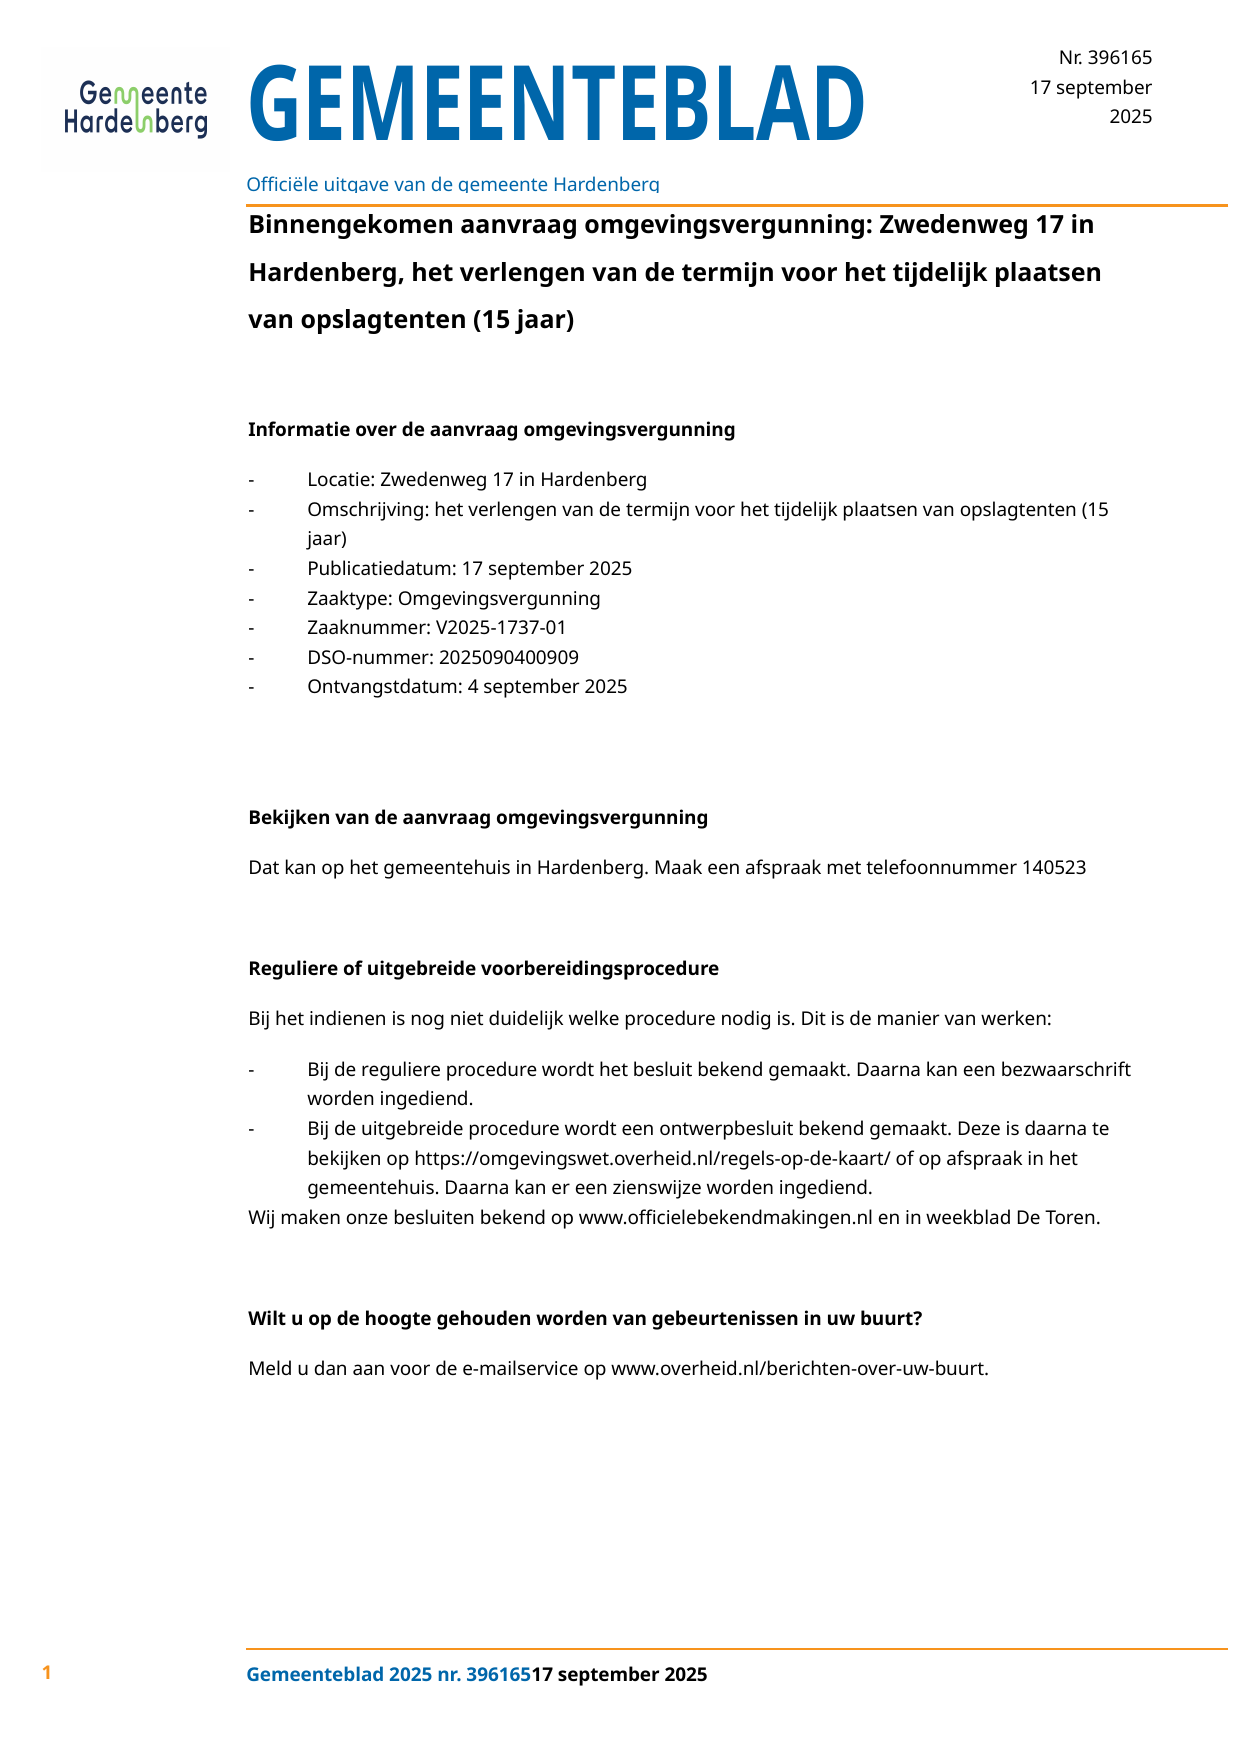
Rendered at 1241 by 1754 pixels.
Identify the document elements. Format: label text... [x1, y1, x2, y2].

text Bij het indienen is nog niet duidelijk welke procedure nodig is. Dit is de manier van werken: [248, 1006, 1152, 1031]
text Dat kan op het gemeentehuis in Hardenberg. Maak een afspraak met telefoonnummer 140523 [248, 854, 1152, 880]
text Reguliere of uitgebreide voorbereidingsprocedure [248, 955, 1152, 981]
list Bij de uitgebreide procedure wordt een ontwerpbesluit bekend gemaakt. Deze is daarna te bekijken op https://omgevingswet.overheid.nl/regels-op-de-kaart/ of op afspraak in het gemeentehuis. Daarna kan er een zienswijze worden ingediend. [248, 1115, 1152, 1200]
list Zaaktype: Omgevingsvergunning [248, 585, 1152, 610]
text Bekijken van de aanvraag omgevingsvergunning [248, 804, 1152, 829]
list Omschrijving: het verlengen van de termijn voor het tijdelijk plaatsen van opslagtenten (15 jaar) [248, 496, 1152, 551]
text Wilt u op de hoogte gehouden worden van gebeurtenissen in uw buurt? [248, 1305, 1152, 1330]
list Locatie: Zwedenweg 17 in Hardenberg [248, 466, 1152, 492]
list Bij de reguliere procedure wordt het besluit bekend gemaakt. Daarna kan een bezwaarschrift worden ingediend. [248, 1056, 1152, 1111]
list DSO-nummer: 2025090400909 [248, 644, 1152, 669]
list Publicatiedatum: 17 september 2025 [248, 555, 1152, 581]
list Ontvangstdatum: 4 september 2025 [248, 673, 1152, 699]
text Informatie over de aanvraag omgevingsvergunning [248, 416, 1152, 442]
list Zaaknummer: V2025-1737-01 [248, 614, 1152, 640]
picture [41, 47, 231, 172]
text Binnengekomen aanvraag omgevingsvergunning: Zwedenweg 17 in Hardenberg, het verlengen van de termijn voor het tijdelijk plaatsen van opslagtenten (15 jaar) [248, 207, 1152, 336]
text Meld u dan aan voor de e-mailservice op www.overheid.nl/berichten-over-uw-buurt. [248, 1355, 1152, 1381]
text Wij maken onze besluiten bekend op www.officielebekendmakingen.nl en in weekblad De Toren. [248, 1204, 1152, 1229]
